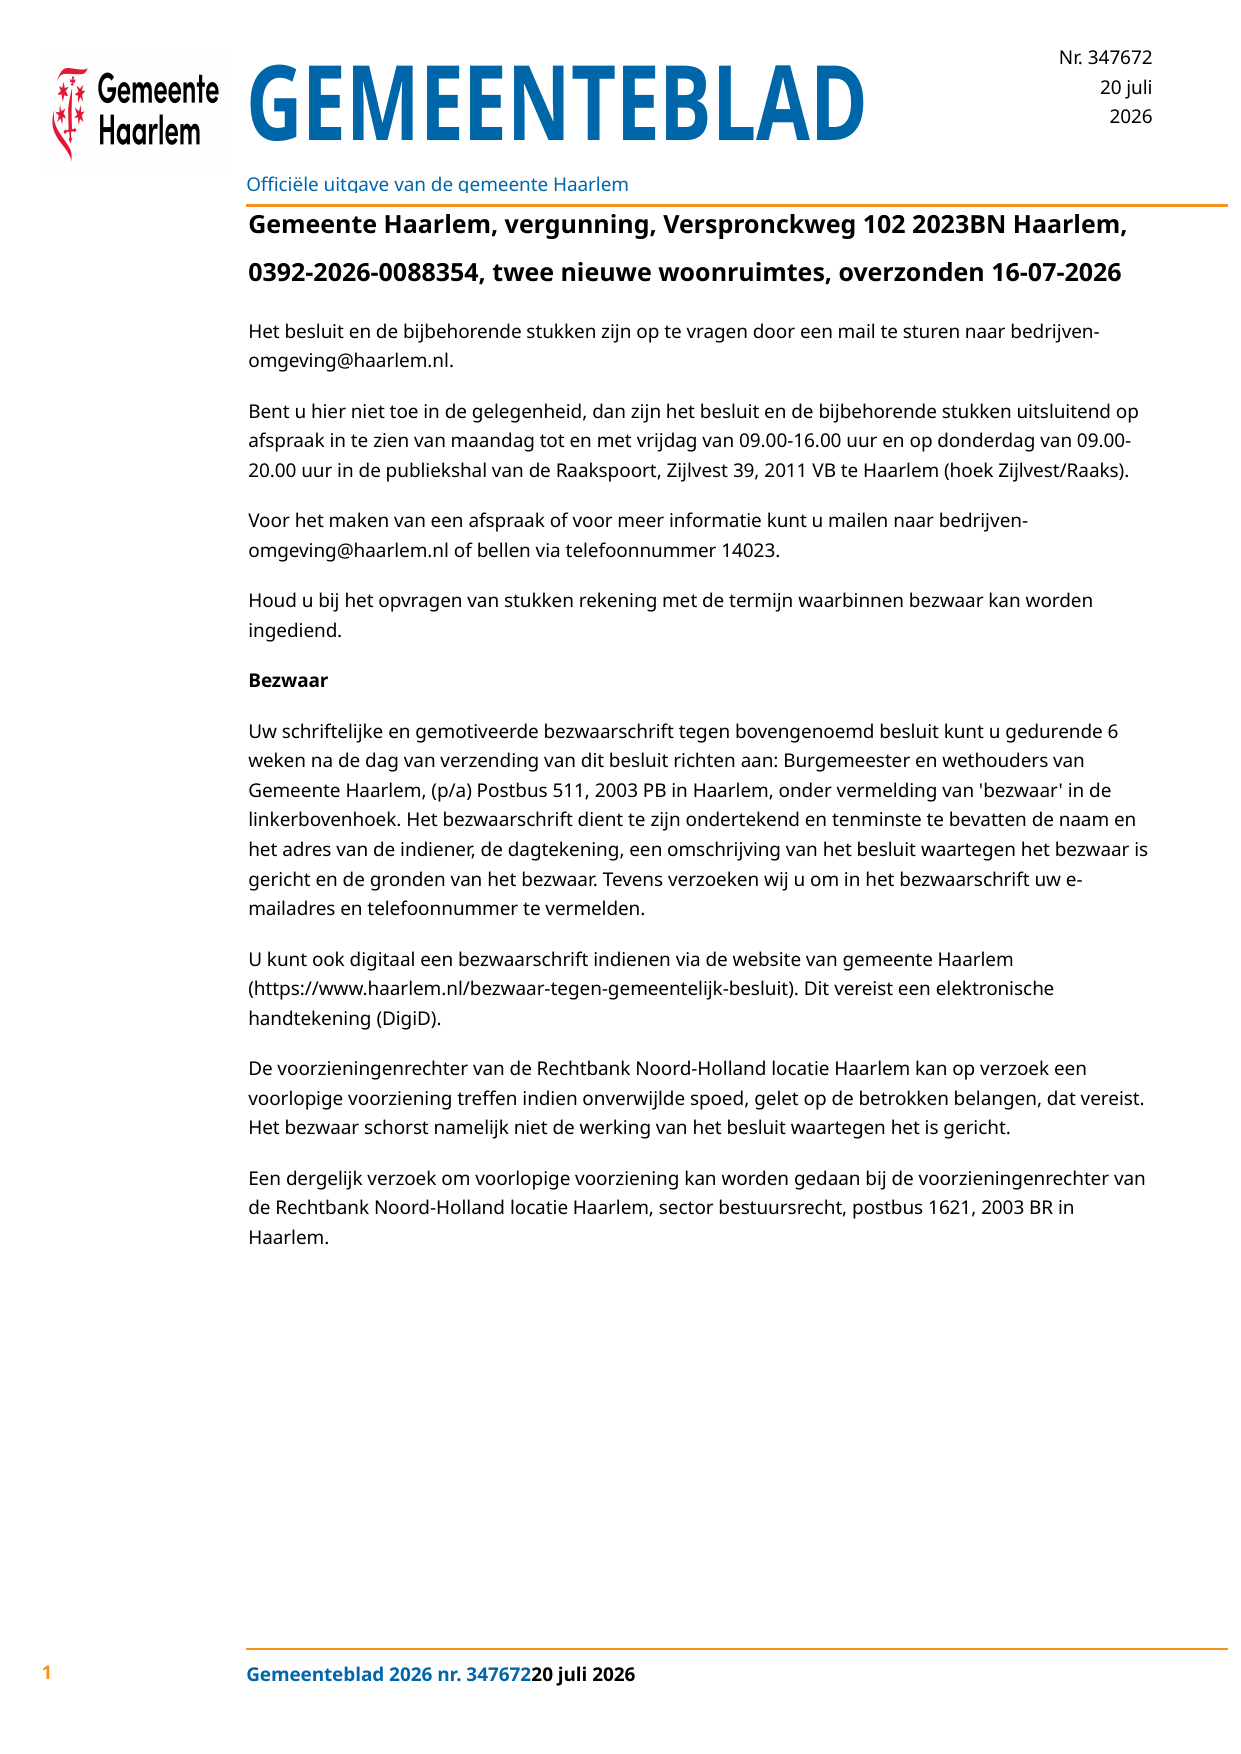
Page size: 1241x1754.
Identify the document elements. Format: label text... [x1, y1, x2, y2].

text De voorzieningenrechter van de Rechtbank Noord-Holland locatie Haarlem kan op verzoek een voorlopige voorziening treffen indien onverwijlde spoed, gelet op de betrokken belangen, dat vereist. Het bezwaar schorst namelijk niet de werking van het besluit waartegen het is gericht. [248, 1055, 1152, 1140]
text Voor het maken van een afspraak of voor meer informatie kunt u mailen naar bedrijven-omgeving@haarlem.nl of bellen via telefoonnummer 14023. [248, 507, 1152, 563]
text Bezwaar [248, 667, 1152, 693]
text Houd u bij het opvragen van stukken rekening met de termijn waarbinnen bezwaar kan worden ingediend. [248, 587, 1152, 643]
text Het besluit en de bijbehorende stukken zijn op te vragen door een mail te sturen naar bedrijven-omgeving@haarlem.nl. [248, 318, 1152, 373]
text Bent u hier niet toe in de gelegenheid, dan zijn het besluit en de bijbehorende stukken uitsluitend op afspraak in te zien van maandag tot en met vrijdag van 09.00-16.00 uur en op donderdag van 09.00-20.00 uur in de publiekshal van de Raakspoort, Zijlvest 39, 2011 VB te Haarlem (hoek Zijlvest/Raaks). [248, 398, 1152, 483]
picture [41, 47, 231, 172]
text Gemeente Haarlem, vergunning, Verspronckweg 102 2023BN Haarlem, 0392-2026-0088354, twee nieuwe woonruimtes, overzonden 16-07-2026 [248, 207, 1152, 288]
text U kunt ook digitaal een bezwaarschrift indienen via de website van gemeente Haarlem (https://www.haarlem.nl/bezwaar-tegen-gemeentelijk-besluit). Dit vereist een elektronische handtekening (DigiD). [248, 946, 1152, 1031]
text Een dergelijk verzoek om voorlopige voorziening kan worden gedaan bij de voorzieningenrechter van de Rechtbank Noord-Holland locatie Haarlem, sector bestuursrecht, postbus 1621, 2003 BR in Haarlem. [248, 1165, 1152, 1250]
text Uw schriftelijke en gemotiveerde bezwaarschrift tegen bovengenoemd besluit kunt u gedurende 6 weken na de dag van verzending van dit besluit richten aan: Burgemeester en wethouders van Gemeente Haarlem, (p/a) Postbus 511, 2003 PB in Haarlem, onder vermelding van 'bezwaar' in de linkerbovenhoek. Het bezwaarschrift dient te zijn ondertekend en tenminste te bevatten de naam en het adres van de indiener, de dagtekening, een omschrijving van het besluit waartegen het bezwaar is gericht en de gronden van het bezwaar. Tevens verzoeken wij u om in het bezwaarschrift uw e-mailadres en telefoonnummer te vermelden. [248, 718, 1152, 921]
